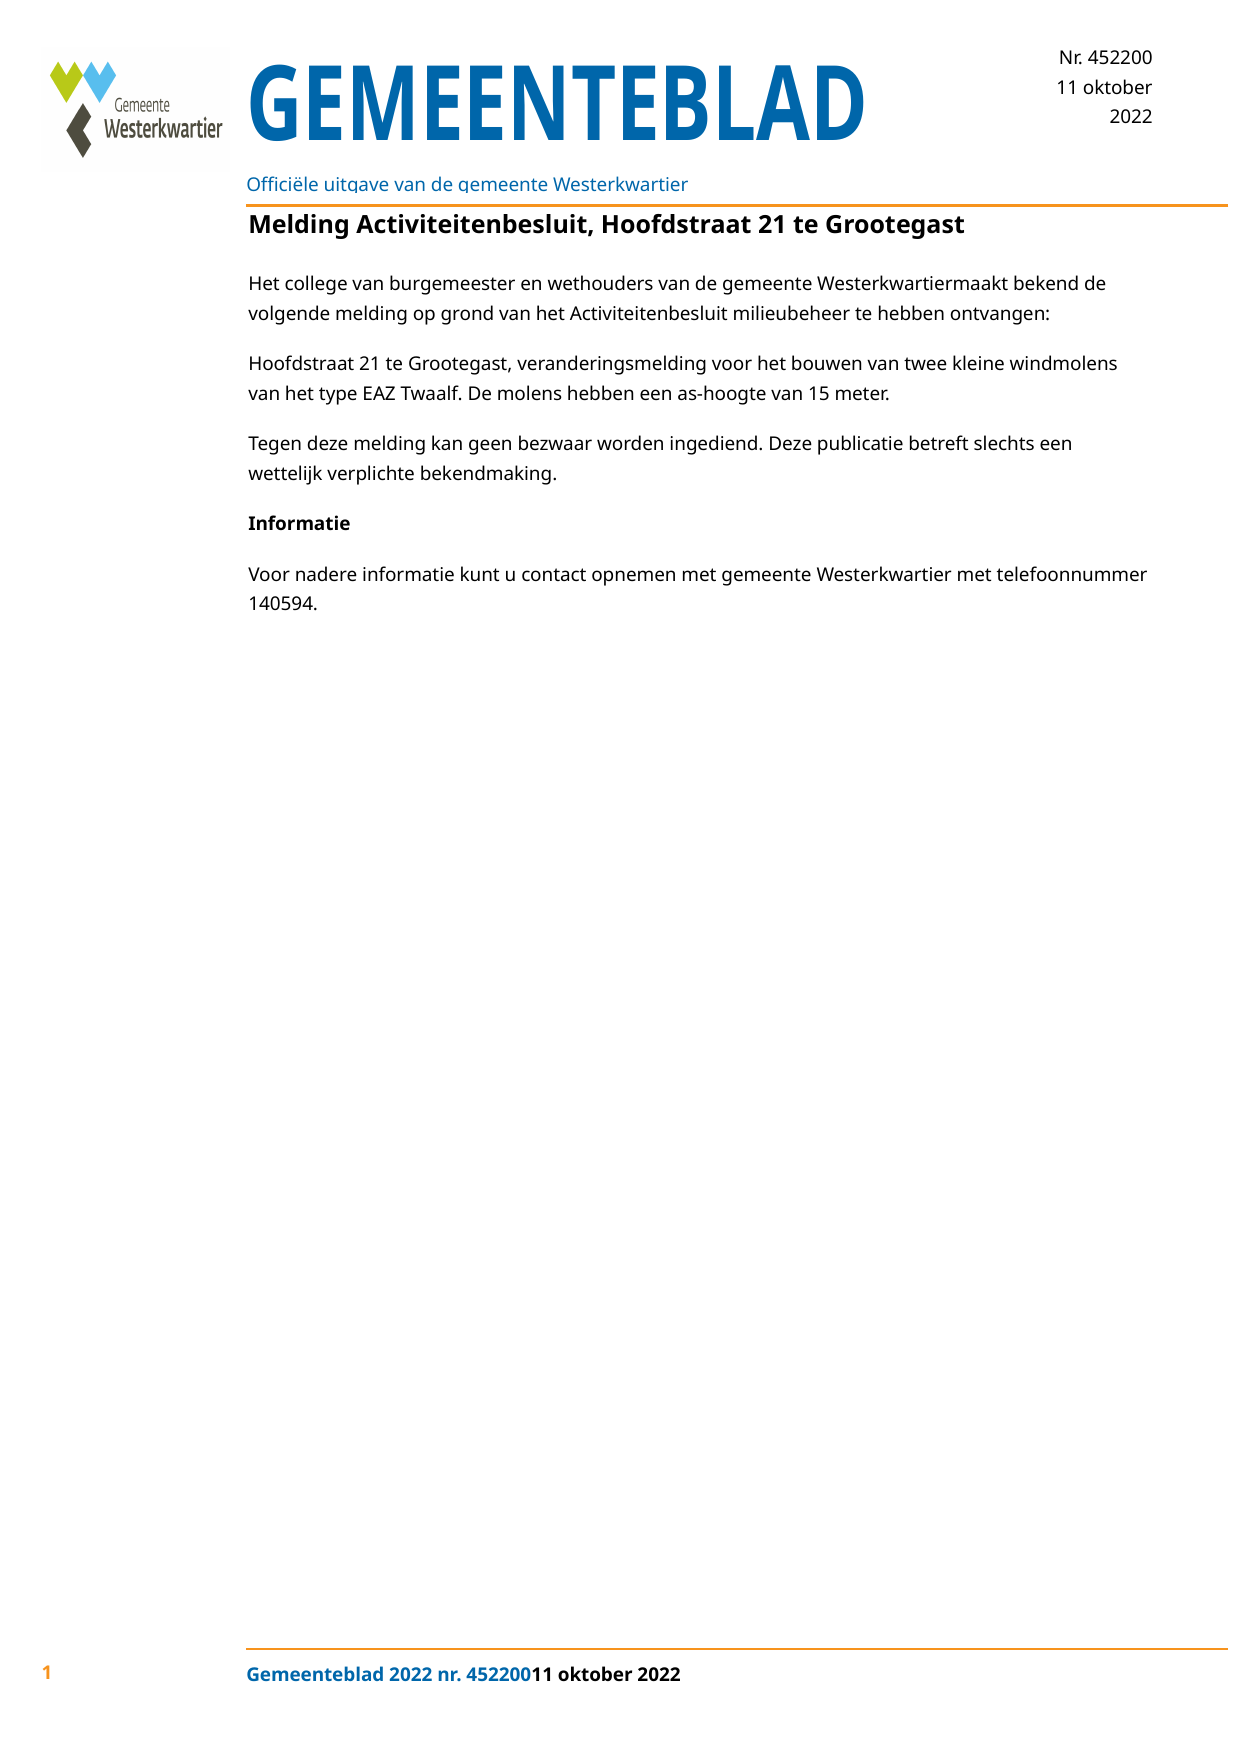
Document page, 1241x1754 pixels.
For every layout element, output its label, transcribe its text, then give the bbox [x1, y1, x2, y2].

text Hoofdstraat 21 te Grootegast, veranderingsmelding voor het bouwen van twee kleine windmolens van het type EAZ Twaalf. De molens hebben een as-hoogte van 15 meter. [248, 350, 1152, 406]
text Tegen deze melding kan geen bezwaar worden ingediend. Deze publicatie betreft slechts een wettelijk verplichte bekendmaking. [248, 430, 1152, 486]
text Informatie [248, 510, 1152, 536]
text Melding Activiteitenbesluit, Hoofdstraat 21 te Grootegast [248, 207, 1152, 241]
picture [41, 47, 231, 172]
text Het college van burgemeester en wethouders van de gemeente Westerkwartiermaakt bekend de volgende melding op grond van het Activiteitenbesluit milieubeheer te hebben ontvangen: [248, 270, 1152, 326]
text Voor nadere informatie kunt u contact opnemen met gemeente Westerkwartier met telefoonnummer 140594. [248, 561, 1152, 616]
